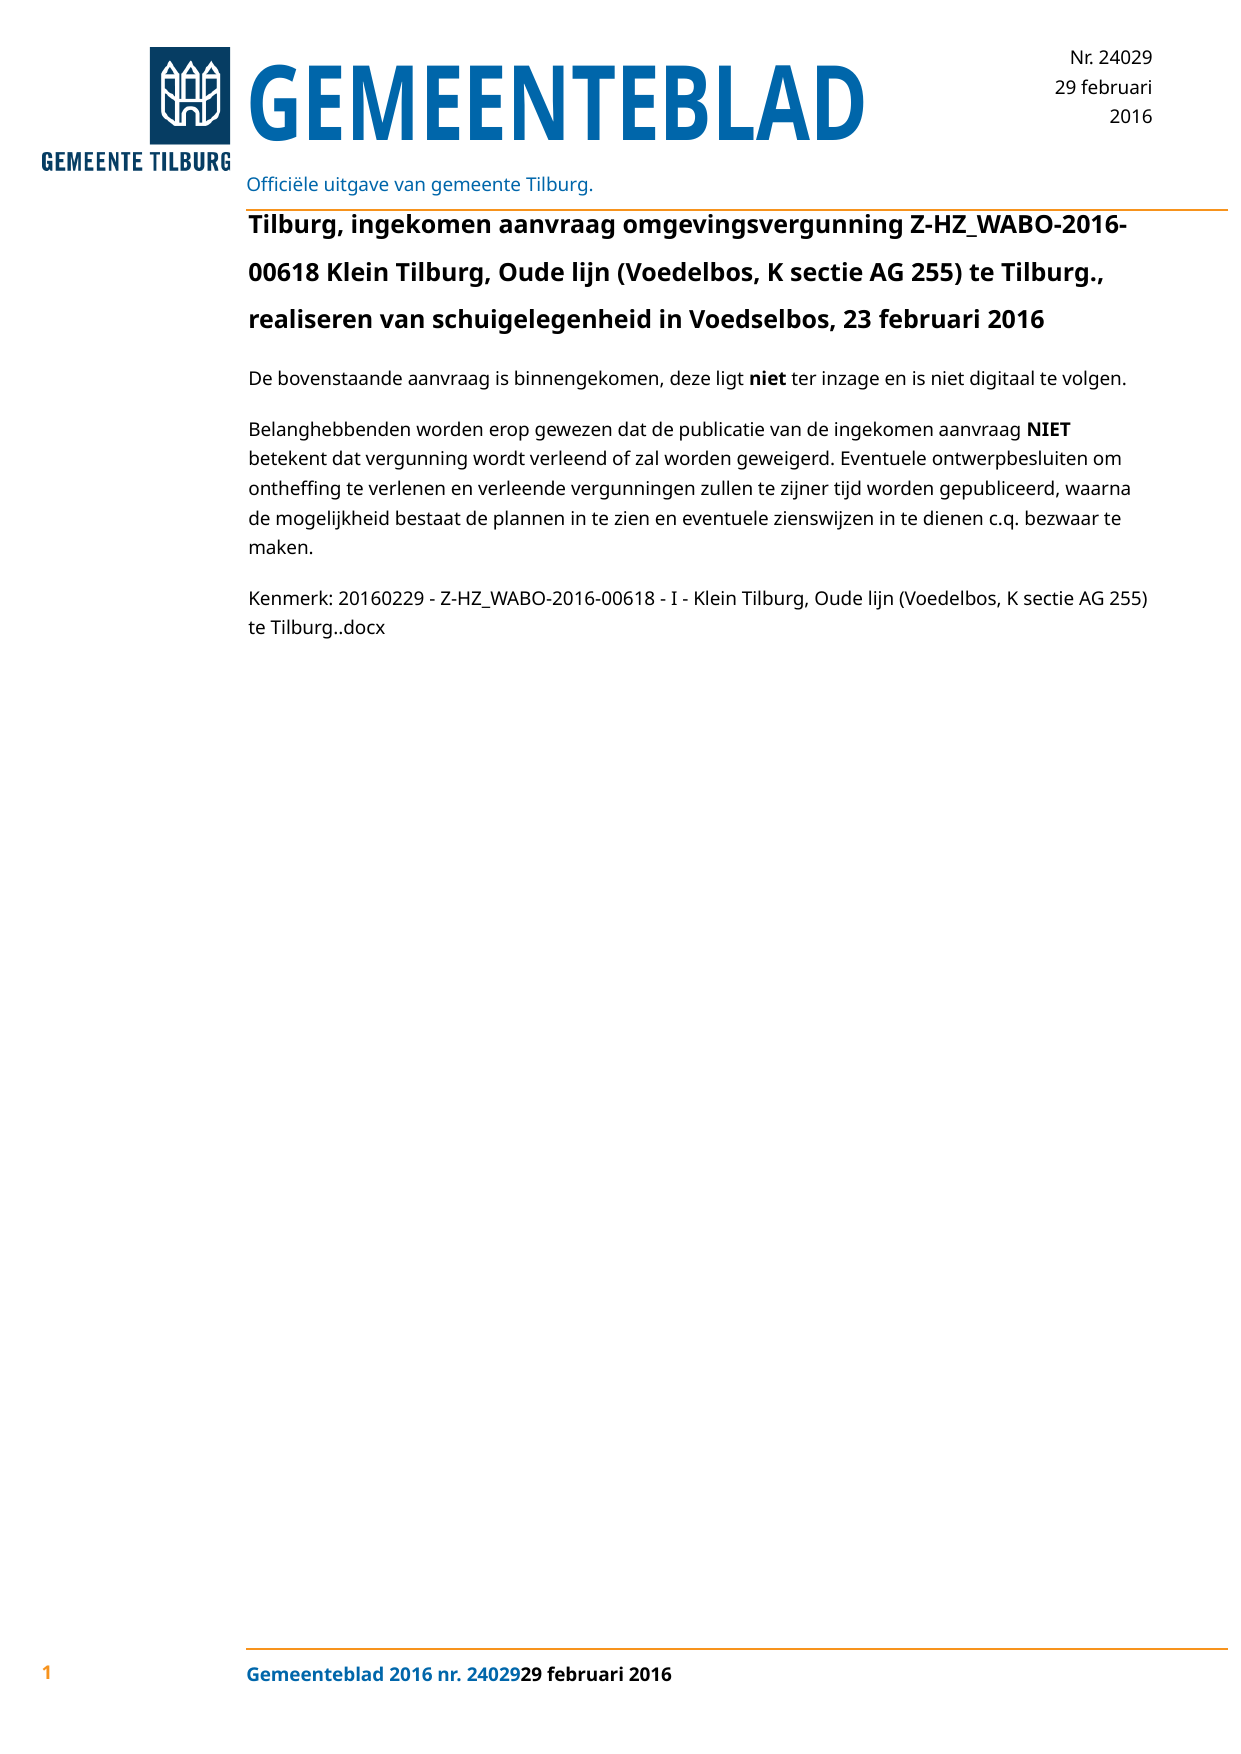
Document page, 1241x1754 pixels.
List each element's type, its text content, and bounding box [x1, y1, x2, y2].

picture [41, 47, 231, 172]
text Kenmerk: 20160229 - Z-HZ_WABO-2016-00618 - I - Klein Tilburg, Oude lijn (Voedelbos, K sectie AG 255) te Tilburg..docx [248, 585, 1152, 640]
text Tilburg, ingekomen aanvraag omgevingsvergunning Z-HZ_WABO-2016-00618 Klein Tilburg, Oude lijn (Voedelbos, K sectie AG 255) te Tilburg., realiseren van schuigelegenheid in Voedselbos, 23 februari 2016 [248, 211, 1152, 336]
text Belanghebbenden worden erop gewezen dat de publicatie van de ingekomen aanvraag NIET betekent dat vergunning wordt verleend of zal worden geweigerd. Eventuele ontwerpbesluiten om ontheffing te verlenen en verleende vergunningen zullen te zijner tijd worden gepubliceerd, waarna de mogelijkheid bestaat de plannen in te zien en eventuele zienswijzen in te dienen c.q. bezwaar te maken. [248, 416, 1152, 560]
text De bovenstaande aanvraag is binnengekomen, deze ligt niet ter inzage en is niet digitaal te volgen. [248, 366, 1152, 391]
